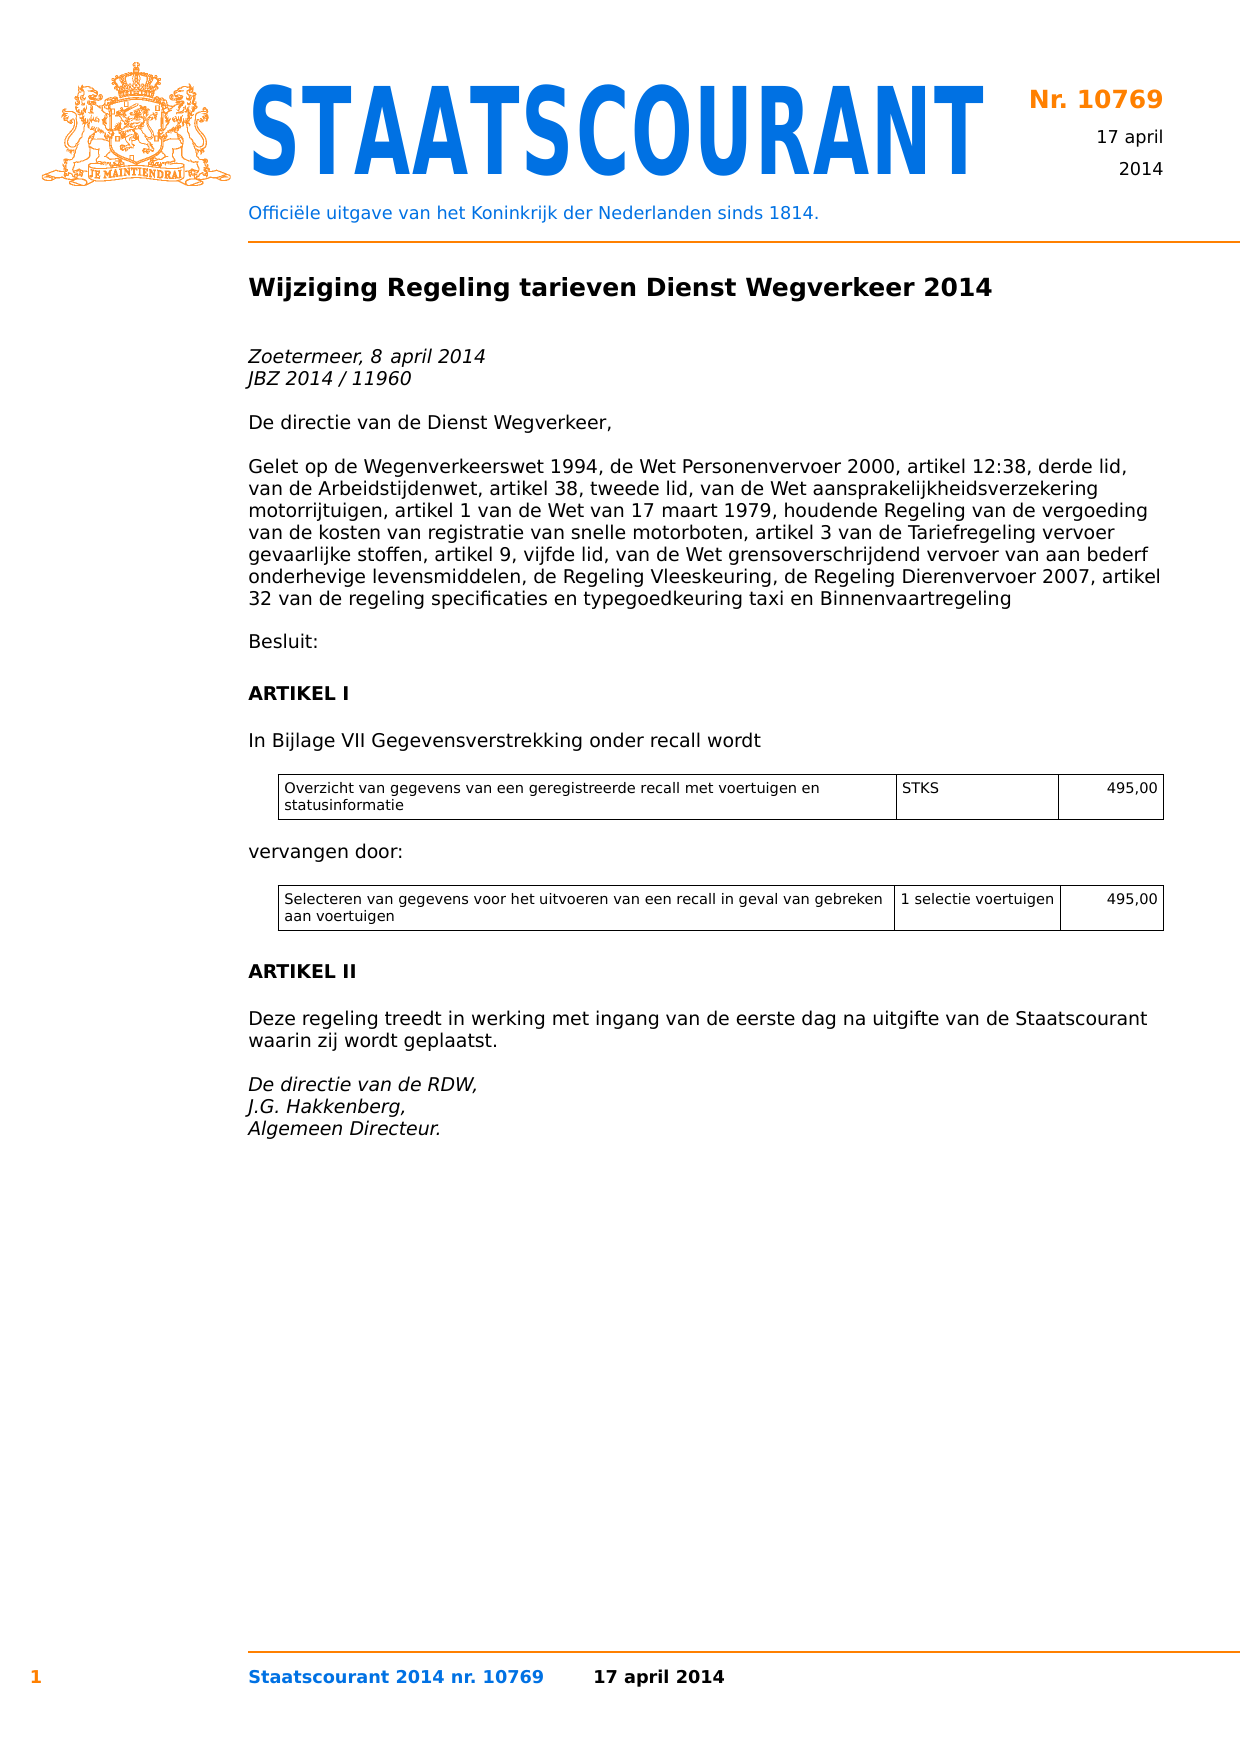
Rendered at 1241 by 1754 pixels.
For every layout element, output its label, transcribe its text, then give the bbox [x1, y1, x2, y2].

table_header [25, 62, 248, 241]
table_header 1 selectie voertuigen [895, 886, 1060, 930]
text JBZ 2014 / 11960 [248, 368, 1163, 390]
table_header Nr. 10769 [998, 62, 1240, 121]
text Zoetermeer, 8 april 2014 [248, 346, 1163, 368]
table_cell 17 april [998, 121, 1240, 153]
table_cell 2014 [998, 153, 1240, 203]
text Besluit: [248, 631, 1163, 653]
text In Bijlage VII Gegevensverstrekking onder recall wordt [248, 730, 1163, 752]
table_header 495,00 [1059, 775, 1163, 818]
table_header Overzicht van gegevens van een geregistreerde recall met voertuigen en statusinformatie [279, 775, 896, 818]
subtitle ARTIKEL II [248, 961, 1163, 983]
table_cell Officiële uitgave van het Koninkrijk der Nederlanden sinds 1814. [248, 203, 1240, 241]
text De directie van de Dienst Wegverkeer, [248, 412, 1163, 434]
text Deze regeling treedt in werking met ingang van de eerste dag na uitgifte van de Staatscourant waarin zij wordt geplaatst. [248, 1008, 1163, 1052]
table_header STAATSCOURANT [248, 62, 998, 203]
picture [41, 62, 231, 186]
text vervangen door: [248, 841, 1163, 863]
table_header 495,00 [1061, 886, 1163, 930]
subtitle ARTIKEL I [248, 683, 1163, 705]
subtitle Wijziging Regeling tarieven Dienst Wegverkeer 2014 [248, 273, 1163, 302]
text De directie van de RDW, J.G. Hakkenberg, Algemeen Directeur. [248, 1073, 1163, 1139]
table_header Selecteren van gegevens voor het uitvoeren van een recall in geval van gebreken aan voertuigen [279, 886, 894, 930]
table_header STKS [897, 775, 1058, 818]
text Gelet op de Wegenverkeerswet 1994, de Wet Personenvervoer 2000, artikel 12:38, derde lid, van de Arbeidstijdenwet, artikel 38, tweede lid, van de Wet aansprakelijkheidsverzekering motorrijtuigen, artikel 1 van de Wet van 17 maart 1979, houdende Regeling van de vergoeding van de kosten van registratie van snelle motorboten, artikel 3 van de Tariefregeling vervoer gevaarlijke stoffen, artikel 9, vijfde lid, van de Wet grensoverschrijdend vervoer van aan bederf onderhevige levensmiddelen, de Regeling Vleeskeuring, de Regeling Dierenvervoer 2007, artikel 32 van de regeling specificaties en typegoedkeuring taxi en Binnenvaartregeling [248, 456, 1163, 609]
